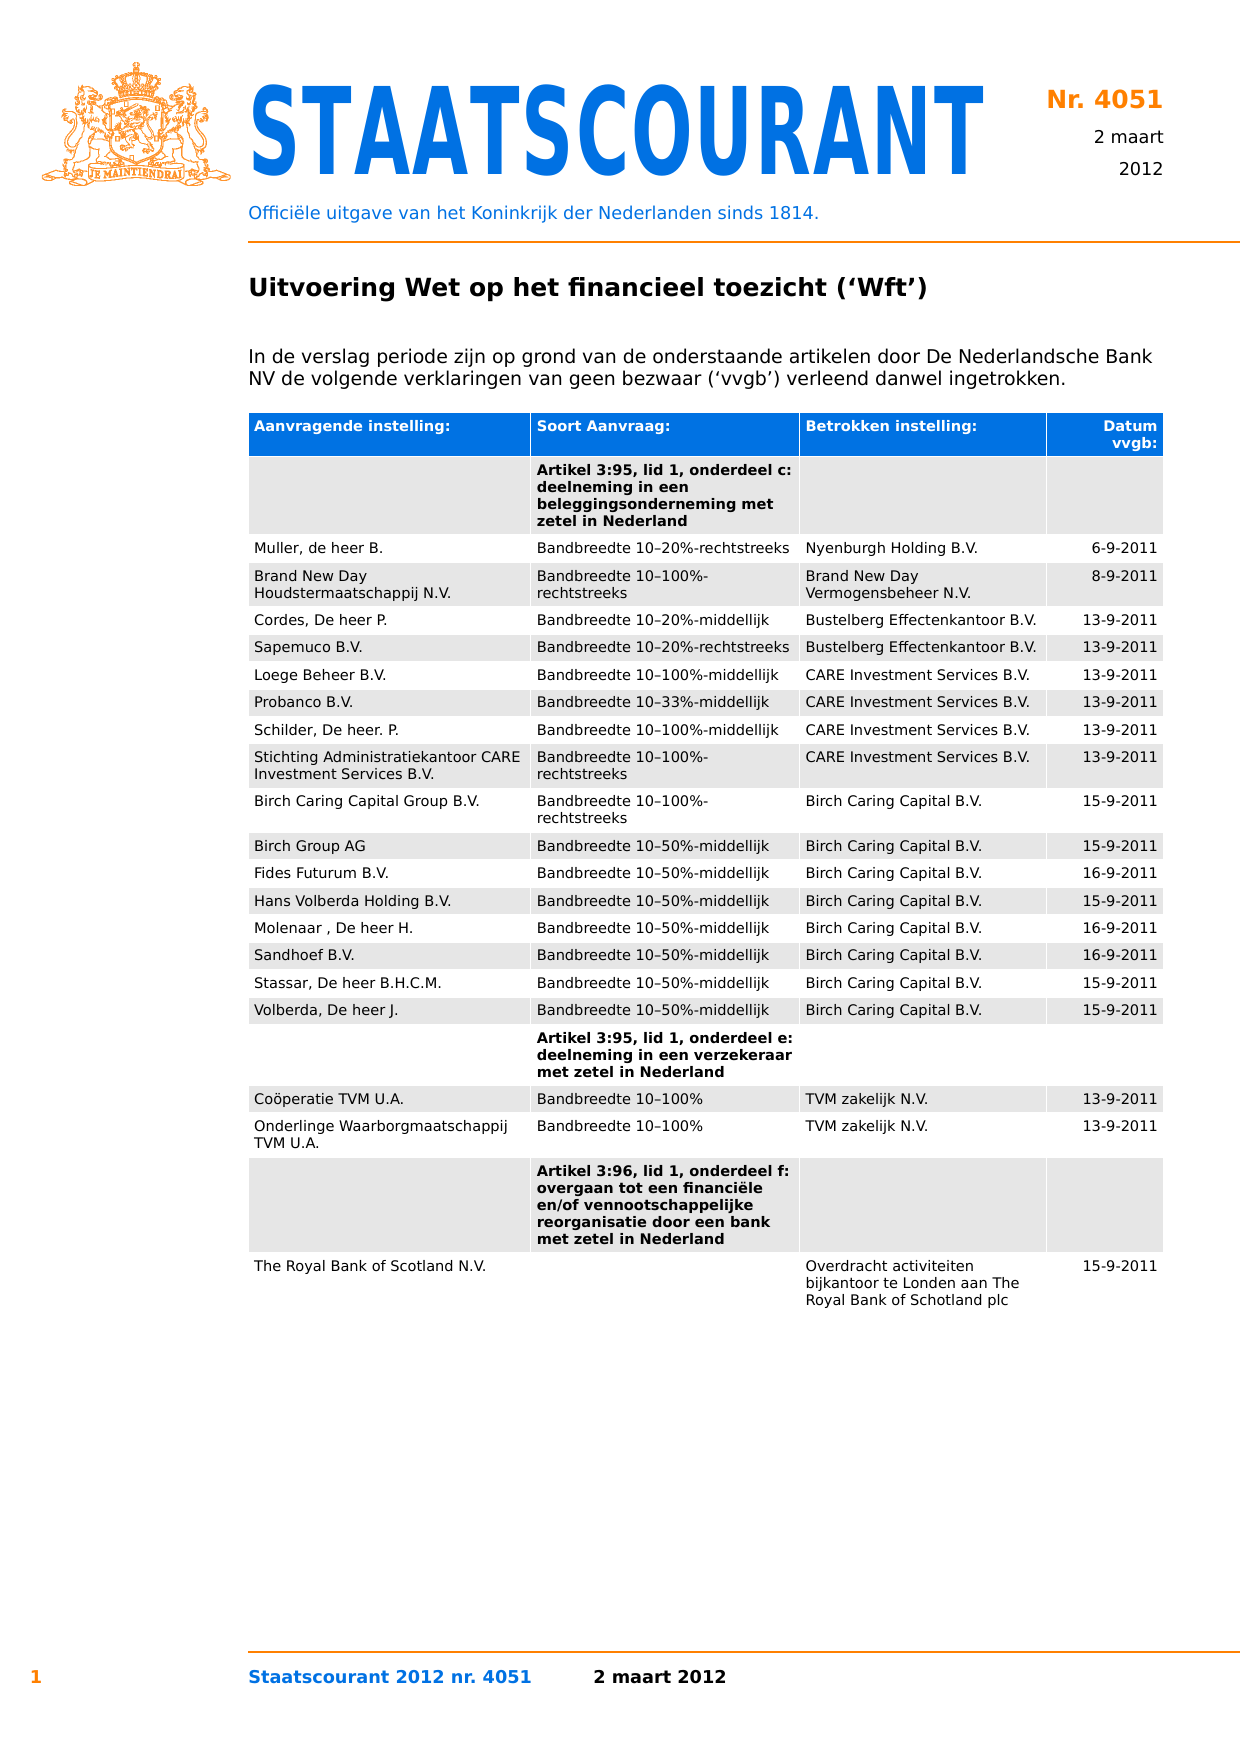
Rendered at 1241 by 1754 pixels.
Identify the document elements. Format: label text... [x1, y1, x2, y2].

table_cell [800, 1158, 1046, 1252]
table_cell TVM zakelijk N.V. [800, 1086, 1046, 1112]
table_cell 13-9-2011 [1047, 662, 1163, 688]
table_cell Muller, de heer B. [249, 536, 530, 562]
table_cell Bandbreedte 10–50%-middellijk [531, 970, 799, 996]
table_cell Bandbreedte 10–20%-rechtstreeks [531, 536, 799, 562]
table_header Nr. 4051 [998, 62, 1240, 121]
table_cell Molenaar , De heer H. [249, 915, 530, 942]
table_cell CARE Investment Services B.V. [800, 690, 1046, 716]
table_cell 13-9-2011 [1047, 1114, 1163, 1157]
table_cell Bandbreedte 10–100%-middellijk [531, 662, 799, 688]
table_cell Loege Beheer B.V. [249, 662, 530, 688]
table_cell Bandbreedte 10–50%-middellijk [531, 915, 799, 942]
table_cell 13-9-2011 [1047, 635, 1163, 661]
table_cell [249, 457, 530, 534]
table_header Soort Aanvraag: [531, 413, 799, 456]
table_header STAATSCOURANT [248, 62, 998, 203]
table_cell 13-9-2011 [1047, 607, 1163, 634]
table_cell 15-9-2011 [1047, 888, 1163, 914]
table_header [25, 62, 248, 241]
table_cell 6-9-2011 [1047, 536, 1163, 562]
table_cell [249, 1158, 530, 1252]
table_cell Bandbreedte 10–20%-rechtstreeks [531, 635, 799, 661]
table_cell 15-9-2011 [1047, 998, 1163, 1024]
table_cell Sapemuco B.V. [249, 635, 530, 661]
table_cell Sandhoef B.V. [249, 943, 530, 969]
table_cell Nyenburgh Holding B.V. [800, 536, 1046, 562]
table_cell 13-9-2011 [1047, 744, 1163, 788]
table_cell Coöperatie TVM U.A. [249, 1086, 530, 1112]
table_cell Birch Caring Capital B.V. [800, 998, 1046, 1024]
table_cell [800, 1025, 1046, 1085]
table_cell [249, 1025, 530, 1085]
table_cell Bandbreedte 10–50%-middellijk [531, 943, 799, 969]
table_cell Bandbreedte 10–50%-middellijk [531, 833, 799, 859]
table_cell Volberda, De heer J. [249, 998, 530, 1024]
table_cell CARE Investment Services B.V. [800, 717, 1046, 743]
table_cell Bustelberg Effectenkantoor B.V. [800, 607, 1046, 634]
table_cell 15-9-2011 [1047, 1253, 1163, 1313]
table_cell Birch Caring Capital B.V. [800, 970, 1046, 996]
table_cell Officiële uitgave van het Koninkrijk der Nederlanden sinds 1814. [248, 203, 1240, 241]
table_cell Artikel 3:95, lid 1, onderdeel e: deelneming in een verzekeraar met zetel in Nederland [531, 1025, 799, 1085]
table_cell Fides Futurum B.V. [249, 860, 530, 887]
table_header Datum vvgb: [1047, 413, 1163, 456]
table_cell 16-9-2011 [1047, 860, 1163, 887]
table_cell Birch Caring Capital B.V. [800, 860, 1046, 887]
table_cell Stichting Administratiekantoor CARE Investment Services B.V. [249, 744, 530, 788]
table_cell Schilder, De heer. P. [249, 717, 530, 743]
table_cell Bandbreedte 10–100%-rechtstreeks [531, 563, 799, 606]
table_header Aanvragende instelling: [249, 413, 530, 456]
table_cell Bandbreedte 10–50%-middellijk [531, 860, 799, 887]
table_cell Onderlinge Waarborgmaatschappij TVM U.A. [249, 1114, 530, 1157]
table_cell Birch Caring Capital B.V. [800, 833, 1046, 859]
table_cell Bandbreedte 10–20%-middellijk [531, 607, 799, 634]
table_cell Bandbreedte 10–100%-rechtstreeks [531, 789, 799, 832]
table_cell Bandbreedte 10–33%-middellijk [531, 690, 799, 716]
table_cell Hans Volberda Holding B.V. [249, 888, 530, 914]
table_cell Birch Caring Capital B.V. [800, 888, 1046, 914]
table_cell Birch Group AG [249, 833, 530, 859]
table_cell CARE Investment Services B.V. [800, 662, 1046, 688]
table_cell Birch Caring Capital B.V. [800, 943, 1046, 969]
table_cell 13-9-2011 [1047, 717, 1163, 743]
table_cell Stassar, De heer B.H.C.M. [249, 970, 530, 996]
table_cell [531, 1253, 799, 1313]
table_cell 2 maart [998, 121, 1240, 153]
table_cell Bandbreedte 10–100% [531, 1114, 799, 1157]
table_header Betrokken instelling: [800, 413, 1046, 456]
table_cell Birch Caring Capital B.V. [800, 915, 1046, 942]
table_cell Bandbreedte 10–50%-middellijk [531, 998, 799, 1024]
table_cell Artikel 3:95, lid 1, onderdeel c: deelneming in een beleggingsonderneming met zetel in Nederland [531, 457, 799, 534]
table_cell CARE Investment Services B.V. [800, 744, 1046, 788]
table_cell [1047, 457, 1163, 534]
table_cell 8-9-2011 [1047, 563, 1163, 606]
text In de verslag periode zijn op grond van de onderstaande artikelen door De Nederlandsche Bank NV de volgende verklaringen van geen bezwaar (‘vvgb’) verleend danwel ingetrokken. [248, 346, 1163, 390]
table_cell Bustelberg Effectenkantoor B.V. [800, 635, 1046, 661]
table_cell 13-9-2011 [1047, 690, 1163, 716]
table_cell Bandbreedte 10–100% [531, 1086, 799, 1112]
table_cell Bandbreedte 10–100%-middellijk [531, 717, 799, 743]
table_cell Birch Caring Capital B.V. [800, 789, 1046, 832]
table_cell Cordes, De heer P. [249, 607, 530, 634]
table_cell Probanco B.V. [249, 690, 530, 716]
table_cell The Royal Bank of Scotland N.V. [249, 1253, 530, 1313]
table_cell 16-9-2011 [1047, 915, 1163, 942]
table_cell Bandbreedte 10–100%-rechtstreeks [531, 744, 799, 788]
table_cell Bandbreedte 10–50%-middellijk [531, 888, 799, 914]
table_cell Birch Caring Capital Group B.V. [249, 789, 530, 832]
table_cell Artikel 3:96, lid 1, onderdeel f: overgaan tot een financiële en/of vennootschappelijke reorganisatie door een bank met zetel in Nederland [531, 1158, 799, 1252]
table_cell TVM zakelijk N.V. [800, 1114, 1046, 1157]
table_cell 15-9-2011 [1047, 833, 1163, 859]
table_cell 16-9-2011 [1047, 943, 1163, 969]
subtitle Uitvoering Wet op het financieel toezicht (‘Wft’) [248, 273, 1163, 302]
table_cell [1047, 1158, 1163, 1252]
table_cell 2012 [998, 153, 1240, 203]
table_cell [800, 457, 1046, 534]
table_cell Overdracht activiteiten bijkantoor te Londen aan The Royal Bank of Schotland plc [800, 1253, 1046, 1313]
picture [41, 62, 231, 186]
table_cell 15-9-2011 [1047, 970, 1163, 996]
table_cell 15-9-2011 [1047, 789, 1163, 832]
table_cell Brand New Day Houdstermaatschappij N.V. [249, 563, 530, 606]
table_cell Brand New Day Vermogensbeheer N.V. [800, 563, 1046, 606]
table_cell [1047, 1025, 1163, 1085]
table_cell 13-9-2011 [1047, 1086, 1163, 1112]
